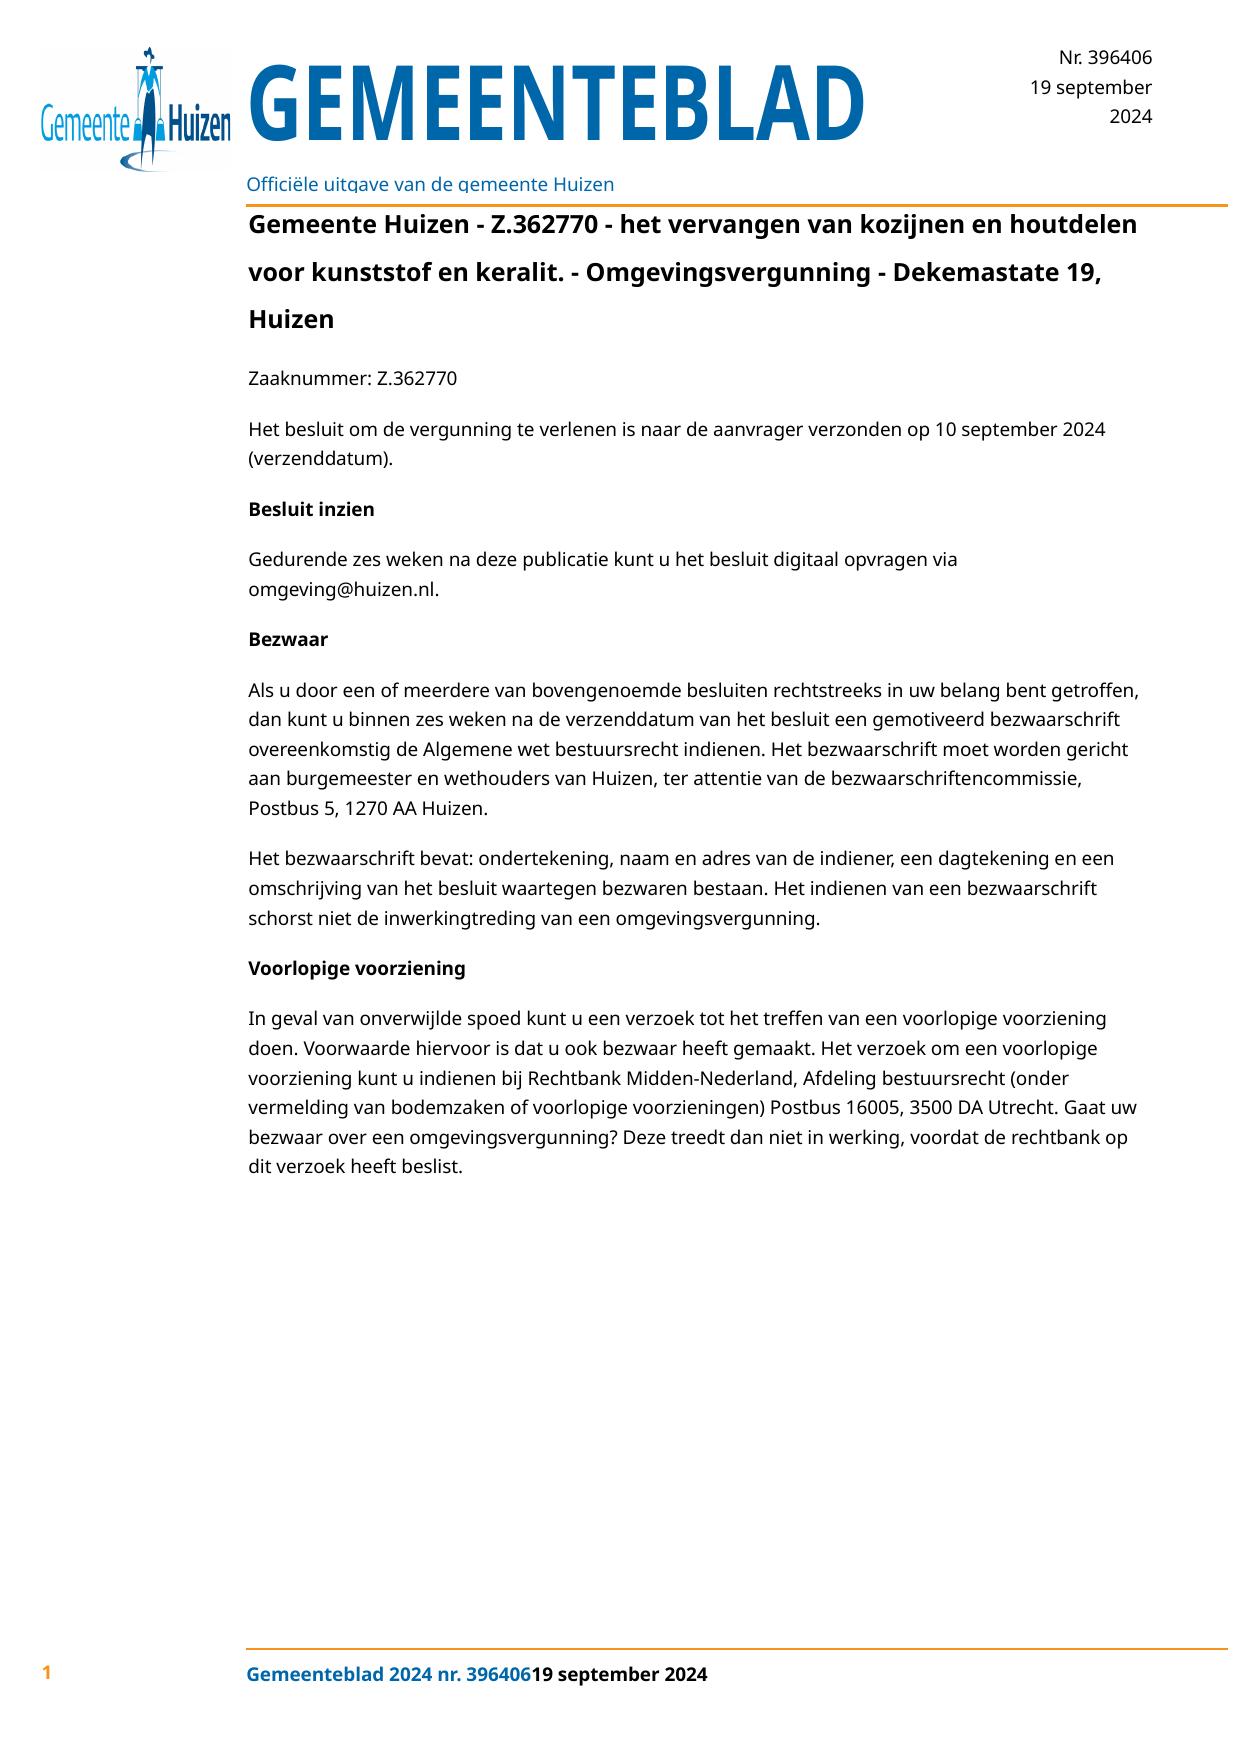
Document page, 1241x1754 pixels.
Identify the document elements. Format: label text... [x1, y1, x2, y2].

text Het besluit om de vergunning te verlenen is naar de aanvrager verzonden op 10 september 2024 (verzenddatum). [248, 416, 1152, 471]
text Besluit inzien [248, 496, 1152, 522]
text In geval van onverwijlde spoed kunt u een verzoek tot het treffen van een voorlopige voorziening doen. Voorwaarde hiervoor is dat u ook bezwaar heeft gemaakt. Het verzoek om een voorlopige voorziening kunt u indienen bij Rechtbank Midden-Nederland, Afdeling bestuursrecht (onder vermelding van bodemzaken of voorlopige voorzieningen) Postbus 16005, 3500 DA Utrecht. Gaat uw bezwaar over een omgevingsvergunning? Deze treedt dan niet in werking, voordat de rechtbank op dit verzoek heeft beslist. [248, 1006, 1152, 1179]
text Voorlopige voorziening [248, 955, 1152, 981]
text Gemeente Huizen - Z.362770 - het vervangen van kozijnen en houtdelen voor kunststof en keralit. - Omgevingsvergunning - Dekemastate 19, Huizen [248, 207, 1152, 336]
text Bezwaar [248, 626, 1152, 652]
text Gedurende zes weken na deze publicatie kunt u het besluit digitaal opvragen via omgeving@huizen.nl. [248, 546, 1152, 602]
text Zaaknummer: Z.362770 [248, 366, 1152, 391]
picture [41, 47, 231, 172]
text Als u door een of meerdere van bovengenoemde besluiten rechtstreeks in uw belang bent getroffen, dan kunt u binnen zes weken na de verzenddatum van het besluit een gemotiveerd bezwaarschrift overeenkomstig de Algemene wet bestuursrecht indienen. Het bezwaarschrift moet worden gericht aan burgemeester en wethouders van Huizen, ter attentie van de bezwaarschriftencommissie, Postbus 5, 1270 AA Huizen. [248, 677, 1152, 821]
text Het bezwaarschrift bevat: ondertekening, naam en adres van de indiener, een dagtekening en een omschrijving van het besluit waartegen bezwaren bestaan. Het indienen van een bezwaarschrift schorst niet de inwerkingtreding van een omgevingsvergunning. [248, 846, 1152, 930]
